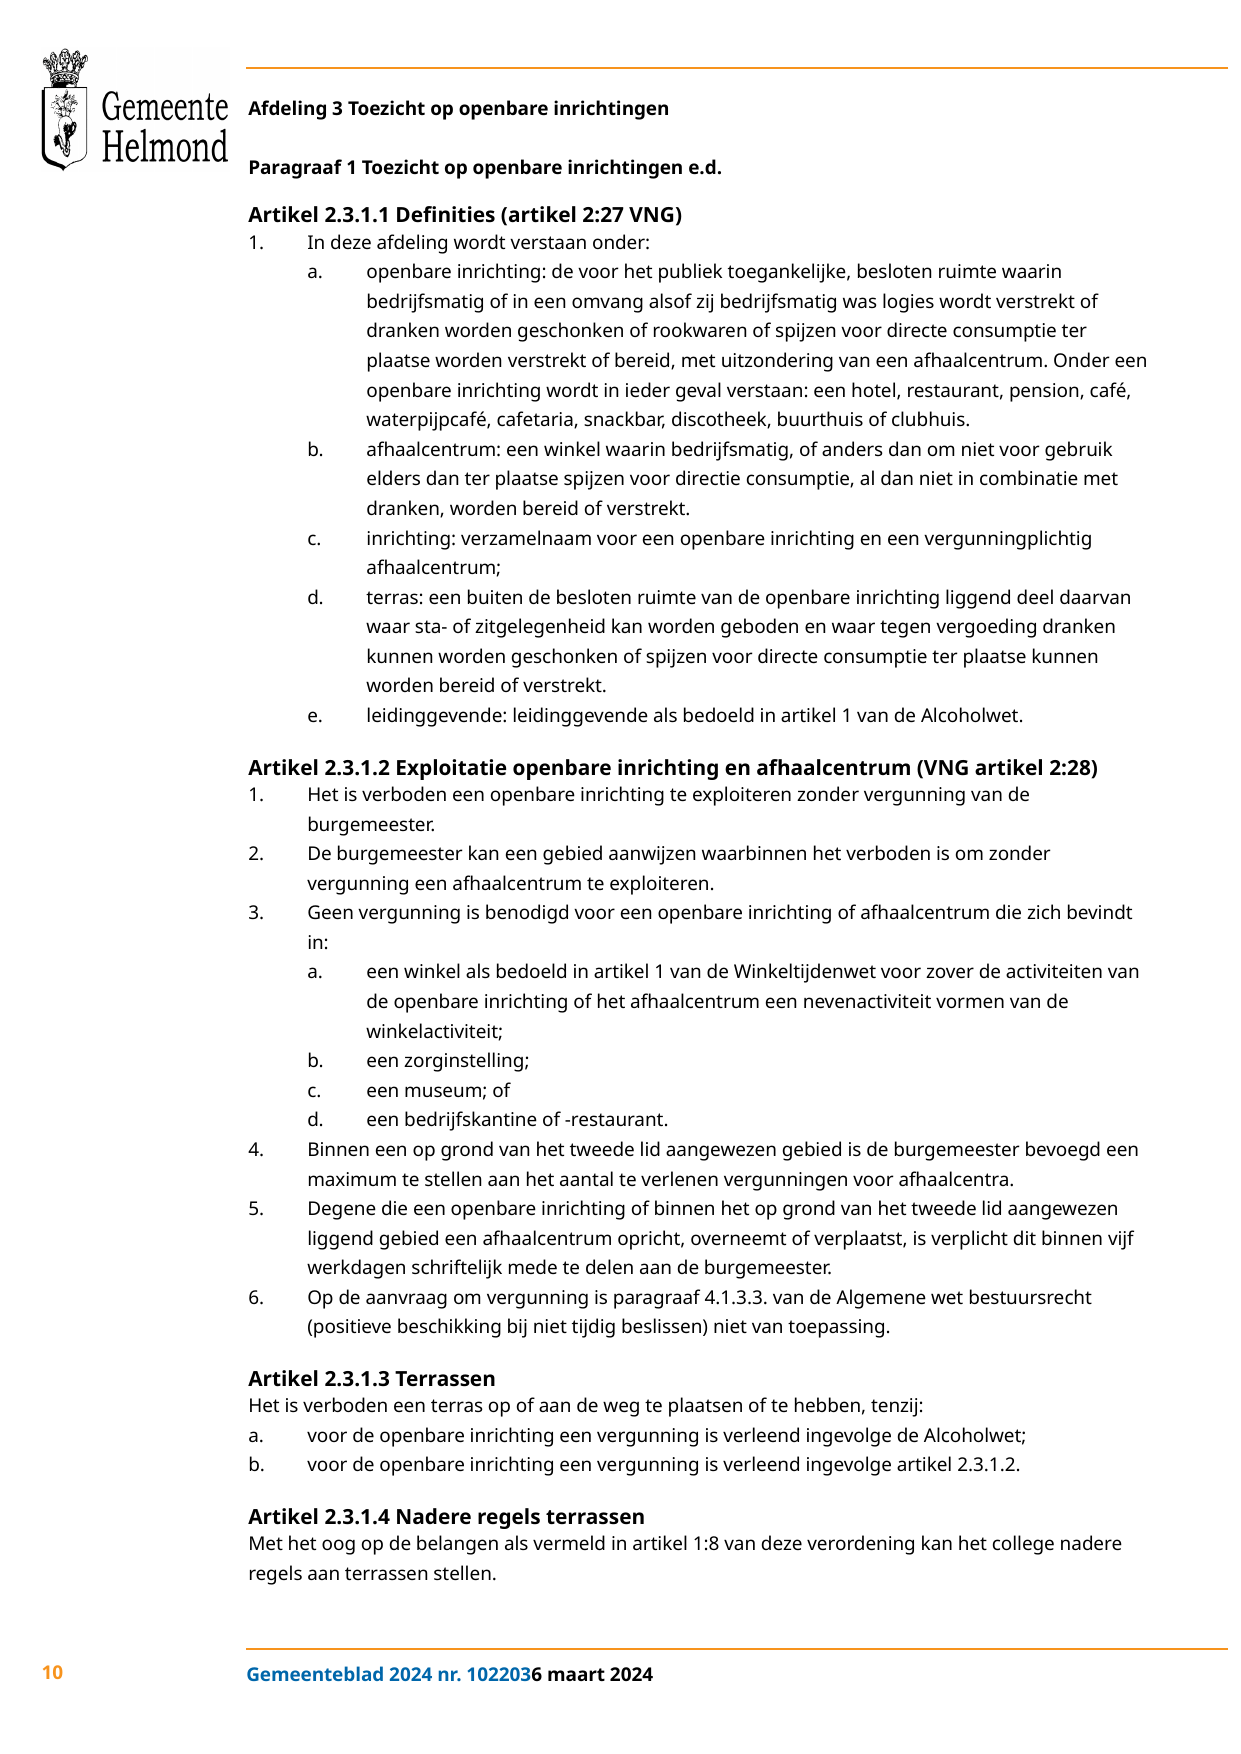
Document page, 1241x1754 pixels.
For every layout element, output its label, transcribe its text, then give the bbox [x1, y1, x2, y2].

text Artikel 2.3.1.4 Nadere regels terrassen [248, 1502, 1152, 1531]
list voor de openbare inrichting een vergunning is verleend ingevolge artikel 2.3.1.2. [248, 1452, 1152, 1477]
picture [41, 47, 231, 172]
list In deze afdeling wordt verstaan onder: [248, 229, 1152, 255]
text Het is verboden een terras op of aan de weg te plaatsen of te hebben, tenzij: [248, 1392, 1152, 1418]
list afhaalcentrum: een winkel waarin bedrijfsmatig, of anders dan om niet voor gebruik elders dan ter plaatse spijzen voor directie consumptie, al dan niet in combinatie met dranken, worden bereid of verstrekt. [307, 436, 1152, 521]
list leidinggevende: leidinggevende als bedoeld in artikel 1 van de Alcoholwet. [307, 702, 1152, 728]
list Binnen een op grond van het tweede lid aangewezen gebied is de burgemeester bevoegd een maximum te stellen aan het aantal te verlenen vergunningen voor afhaalcentra. [248, 1136, 1152, 1191]
list De burgemeester kan een gebied aanwijzen waarbinnen het verboden is om zonder vergunning een afhaalcentrum te exploiteren. [248, 840, 1152, 896]
list voor de openbare inrichting een vergunning is verleend ingevolge de Alcoholwet; [248, 1422, 1152, 1448]
text Artikel 2.3.1.1 Definities (artikel 2:27 VNG) [248, 201, 1152, 229]
list Degene die een openbare inrichting of binnen het op grond van het tweede lid aangewezen liggend gebied een afhaalcentrum opricht, overneemt of verplaatst, is verplicht dit binnen vijf werkdagen schriftelijk mede te delen aan de burgemeester. [248, 1195, 1152, 1280]
list Op de aanvraag om vergunning is paragraaf 4.1.3.3. van de Algemene wet bestuursrecht (positieve beschikking bij niet tijdig beslissen) niet van toepassing. [248, 1284, 1152, 1339]
text Artikel 2.3.1.3 Terrassen [248, 1364, 1152, 1392]
list een winkel als bedoeld in artikel 1 van de Winkeltijdenwet voor zover de activiteiten van de openbare inrichting of het afhaalcentrum een nevenactiviteit vormen van de winkelactiviteit; [307, 959, 1152, 1043]
list Geen vergunning is benodigd voor een openbare inrichting of afhaalcentrum die zich bevindt in: [248, 899, 1152, 955]
list openbare inrichting: de voor het publiek toegankelijke, besloten ruimte waarin bedrijfsmatig of in een omvang alsof zij bedrijfsmatig was logies wordt verstrekt of dranken worden geschonken of rookwaren of spijzen voor directe consumptie ter plaatse worden verstrekt of bereid, met uitzondering van een afhaalcentrum. Onder een openbare inrichting wordt in ieder geval verstaan: een hotel, restaurant, pension, café, waterpijpcafé, cafetaria, snackbar, discotheek, buurthuis of clubhuis. [307, 258, 1152, 432]
list een zorginstelling; [307, 1047, 1152, 1073]
list Het is verboden een openbare inrichting te exploiteren zonder vergunning van de burgemeester. [248, 781, 1152, 836]
list een bedrijfskantine of -restaurant. [307, 1107, 1152, 1132]
list een museum; of [307, 1077, 1152, 1103]
text Afdeling 3 Toezicht op openbare inrichtingen [248, 95, 1152, 121]
text Artikel 2.3.1.2 Exploitatie openbare inrichting en afhaalcentrum (VNG artikel 2:28) [248, 753, 1152, 781]
list inrichting: verzamelnaam voor een openbare inrichting en een vergunningplichtig afhaalcentrum; [307, 525, 1152, 580]
list terras: een buiten de besloten ruimte van de openbare inrichting liggend deel daarvan waar sta- of zitgelegenheid kan worden geboden en waar tegen vergoeding dranken kunnen worden geschonken of spijzen voor directe consumptie ter plaatse kunnen worden bereid of verstrekt. [307, 584, 1152, 698]
text Met het oog op de belangen als vermeld in artikel 1:8 van deze verordening kan het college nadere regels aan terrassen stellen. [248, 1531, 1152, 1586]
text Paragraaf 1 Toezicht op openbare inrichtingen e.d. [248, 154, 1152, 180]
